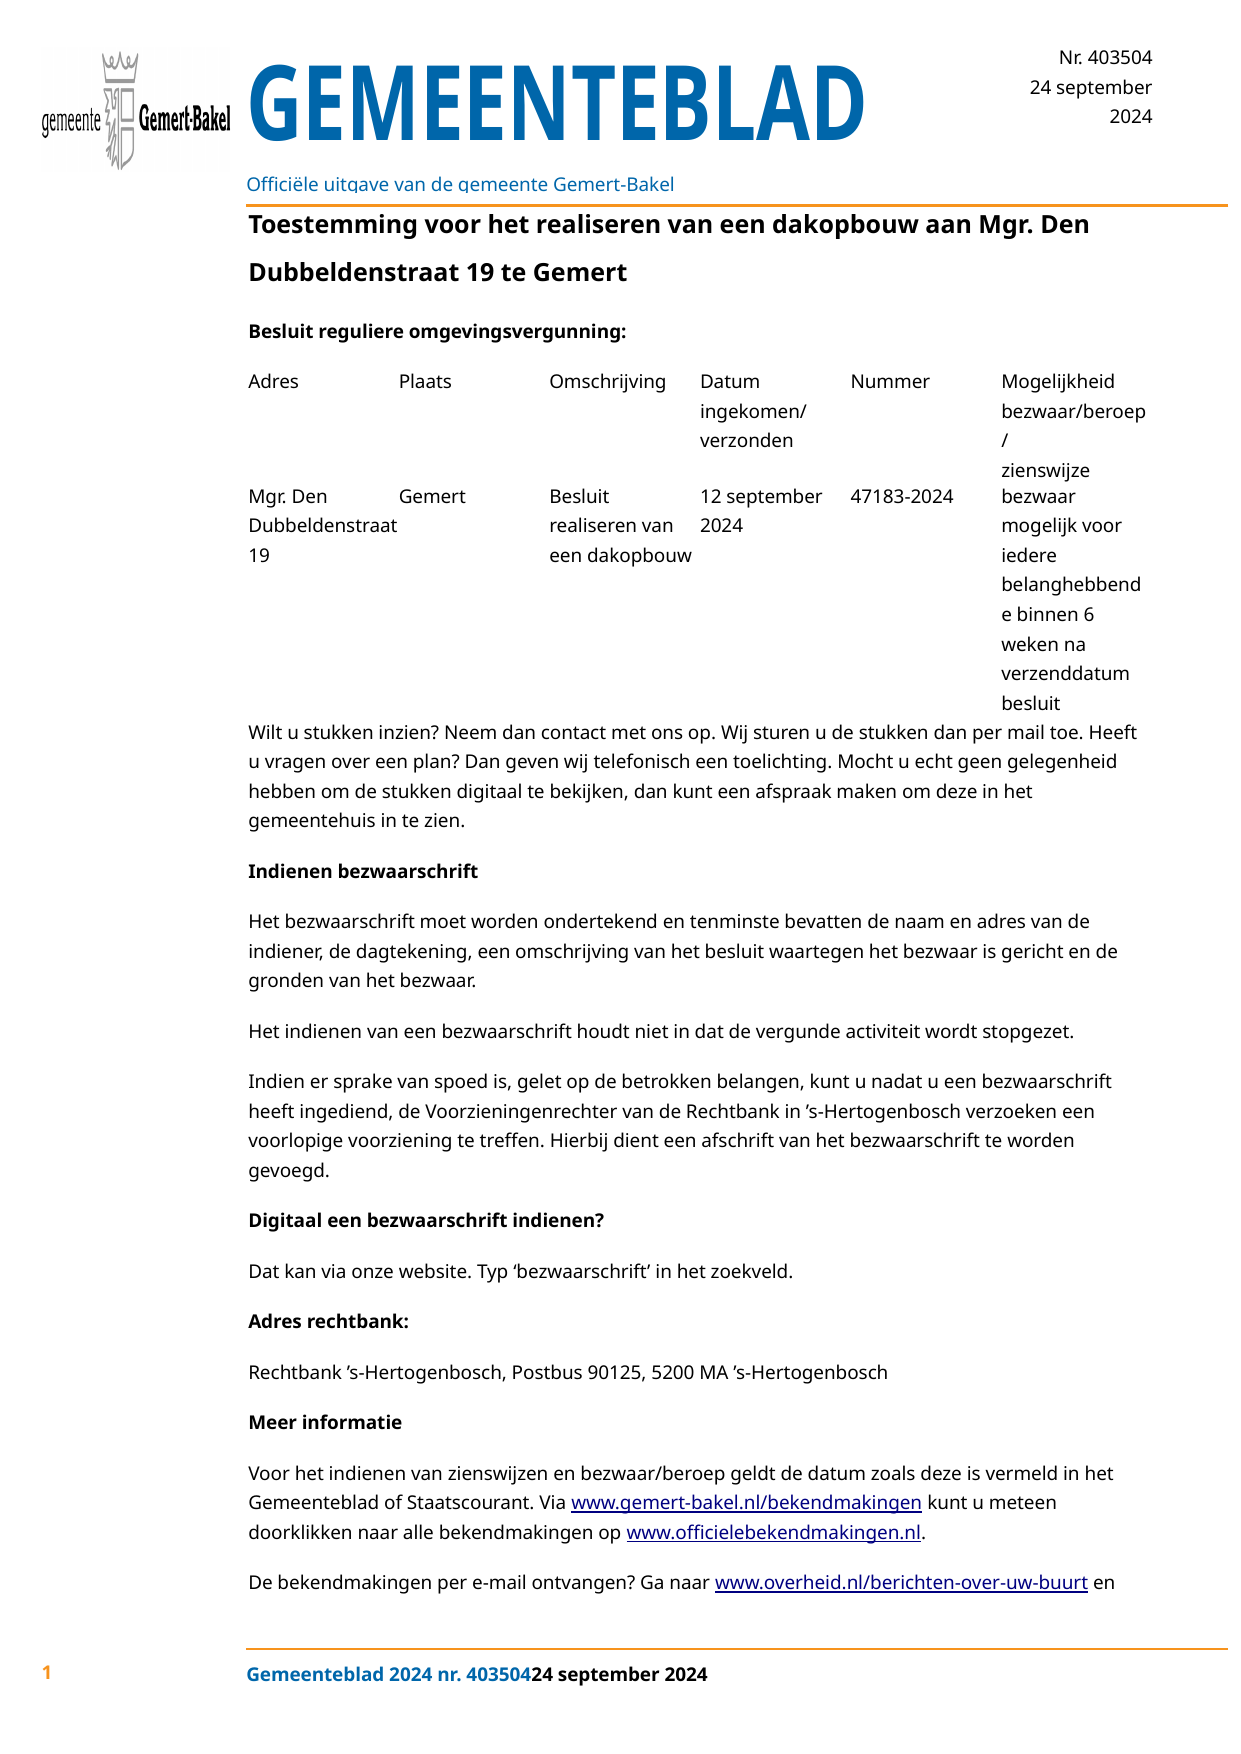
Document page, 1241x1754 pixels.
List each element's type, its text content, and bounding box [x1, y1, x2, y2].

text De bekendmakingen per e-mail ontvangen? Ga naar www.overheid.nl/berichten-over-uw-buurt en [248, 1569, 1152, 1595]
text Wilt u stukken inzien? Neem dan contact met ons op. Wij sturen u de stukken dan per mail toe. Heeft u vragen over een plan? Dan geven wij telefonisch een toelichting. Mocht u echt geen gelegenheid hebben om de stukken digitaal te bekijken, dan kunt een afspraak maken om deze in het gemeentehuis in te zien. [248, 719, 1152, 833]
text Digitaal een bezwaarschrift indienen? [248, 1208, 1152, 1233]
table_header Omschrijving [549, 369, 700, 483]
table_cell 47183-2024 [850, 483, 1001, 716]
table_header Adres [248, 369, 398, 483]
text Adres rechtbank: [248, 1308, 1152, 1334]
picture [41, 47, 231, 172]
table_cell Besluit realiseren van een dakopbouw [549, 483, 700, 716]
text Dat kan via onze website. Typ ‘bezwaarschrift’ in het zoekveld. [248, 1258, 1152, 1284]
table_cell Mgr. Den Dubbeldenstraat 19 [248, 483, 398, 716]
text Het indienen van een bezwaarschrift houdt niet in dat de vergunde activiteit wordt stopgezet. [248, 1018, 1152, 1044]
text Voor het indienen van zienswijzen en bezwaar/beroep geldt de datum zoals deze is vermeld in het Gemeenteblad of Staatscourant. Via www.gemert-bakel.nl/bekendmakingen kunt u meteen doorklikken naar alle bekendmakingen op www.officielebekendmakingen.nl. [248, 1460, 1152, 1545]
table_cell 12 september 2024 [700, 483, 850, 716]
table_cell bezwaar mogelijk voor iedere belanghebbende binnen 6 weken na verzenddatum besluit [1001, 483, 1152, 716]
text Rechtbank ’s-Hertogenbosch, Postbus 90125, 5200 MA ’s-Hertogenbosch [248, 1359, 1152, 1385]
table_header Mogelijkheid bezwaar/beroep/ zienswijze [1001, 369, 1152, 483]
text Besluit reguliere omgevingsvergunning: [248, 318, 1152, 344]
table_header Datum ingekomen/ verzonden [700, 369, 850, 483]
text Indien er sprake van spoed is, gelet op de betrokken belangen, kunt u nadat u een bezwaarschrift heeft ingediend, de Voorzieningenrechter van de Rechtbank in ’s-Hertogenbosch verzoeken een voorlopige voorziening te treffen. Hierbij dient een afschrift van het bezwaarschrift te worden gevoegd. [248, 1068, 1152, 1183]
text Meer informatie [248, 1409, 1152, 1435]
table_cell Gemert [399, 483, 549, 716]
text Indienen bezwaarschrift [248, 858, 1152, 884]
table_header Nummer [850, 369, 1001, 483]
text Toestemming voor het realiseren van een dakopbouw aan Mgr. Den Dubbeldenstraat 19 te Gemert [248, 207, 1152, 288]
text Het bezwaarschrift moet worden ondertekend en tenminste bevatten de naam en adres van de indiener, de dagtekening, een omschrijving van het besluit waartegen het bezwaar is gericht en de gronden van het bezwaar. [248, 908, 1152, 993]
table_header Plaats [399, 369, 549, 483]
